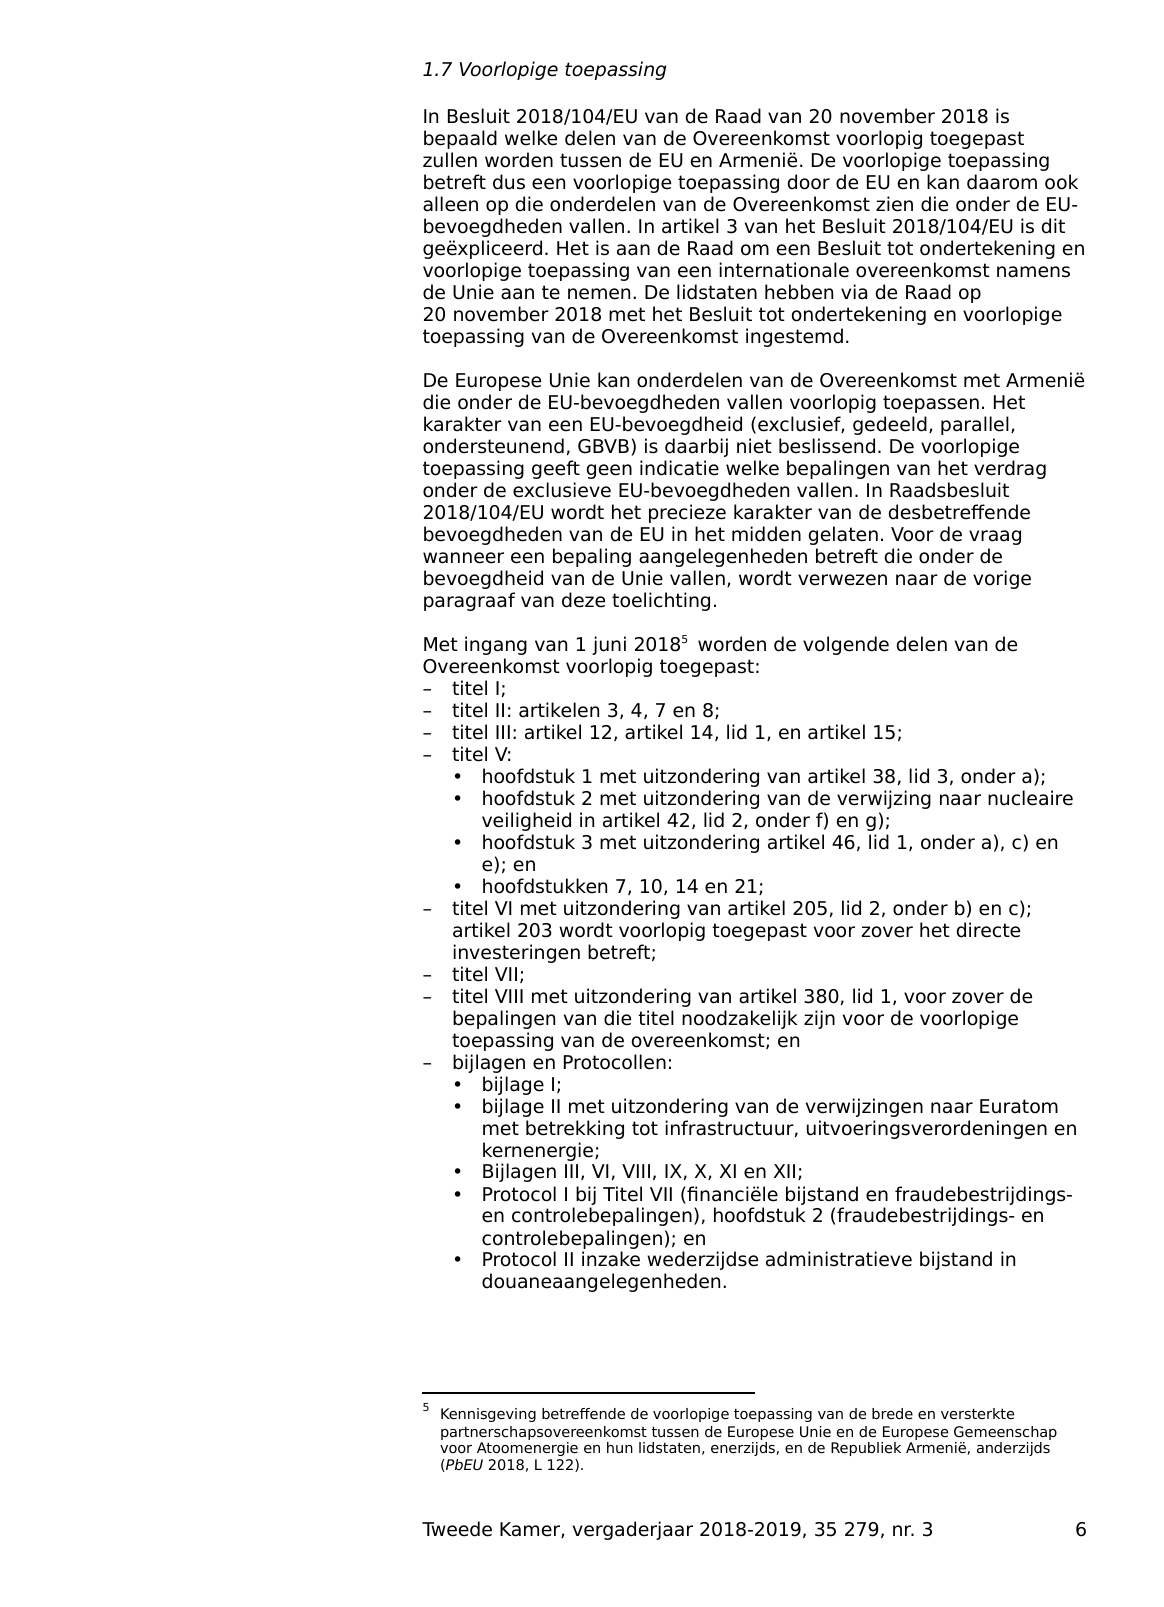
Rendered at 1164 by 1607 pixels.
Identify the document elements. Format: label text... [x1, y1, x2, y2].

text • hoofdstuk 1 met uitzondering van artikel 38, lid 3, onder a); [452, 766, 1087, 788]
text – titel VIII met uitzondering van artikel 380, lid 1, voor zover de bepalingen van die titel noodzakelijk zijn voor de voorlopige toepassing van de overeenkomst; en [422, 986, 1087, 1052]
text – titel II: artikelen 3, 4, 7 en 8; [422, 700, 1087, 722]
text • hoofdstuk 2 met uitzondering van de verwijzing naar nucleaire veiligheid in artikel 42, lid 2, onder f) en g); [452, 788, 1087, 832]
text – titel V: [422, 744, 1087, 766]
text • Bijlagen III, VI, VIII, IX, X, XI en XII; [452, 1161, 1087, 1183]
text Kennisgeving betreffende de voorlopige toepassing van de brede en versterkte partnerschapsovereenkomst tussen de Europese Unie en de Europese Gemeenschap voor Atoomenergie en hun lidstaten, enerzijds, en de Republiek Armenië, anderzijds (PbEU 2018, L 122). [422, 1402, 1087, 1474]
subtitle 1.7 Voorlopige toepassing [422, 59, 1087, 81]
text – titel VII; [422, 964, 1087, 986]
text • hoofdstukken 7, 10, 14 en 21; [452, 876, 1087, 898]
text • Protocol I bij Titel VII (financiële bijstand en fraudebestrijdings- en controlebepalingen), hoofdstuk 2 (fraudebestrijdings- en controlebepalingen); en [452, 1183, 1087, 1249]
text • bijlage I; [452, 1073, 1087, 1096]
text – titel I; [422, 678, 1087, 700]
text In Besluit 2018/104/EU van de Raad van 20 november 2018 is bepaald welke delen van de Overeenkomst voorlopig toegepast zullen worden tussen de EU en Armenië. De voorlopige toepassing betreft dus een voorlopige toepassing door de EU en kan daarom ook alleen op die onderdelen van de Overeenkomst zien die onder de EU-bevoegdheden vallen. In artikel 3 van het Besluit 2018/104/EU is dit geëxpliceerd. Het is aan de Raad om een Besluit tot ondertekening en voorlopige toepassing van een internationale overeenkomst namens de Unie aan te nemen. De lidstaten hebben via de Raad op 20 november 2018 met het Besluit tot ondertekening en voorlopige toepassing van de Overeenkomst ingestemd. [422, 106, 1087, 348]
text Met ingang van 1 juni 2018 worden de volgende delen van de Overeenkomst voorlopig toegepast: [422, 634, 1087, 678]
text – bijlagen en Protocollen: [422, 1052, 1087, 1073]
text • hoofdstuk 3 met uitzondering artikel 46, lid 1, onder a), c) en e); en [452, 832, 1087, 876]
text – titel III: artikel 12, artikel 14, lid 1, en artikel 15; [422, 722, 1087, 744]
text De Europese Unie kan onderdelen van de Overeenkomst met Armenië die onder de EU-bevoegdheden vallen voorlopig toepassen. Het karakter van een EU-bevoegdheid (exclusief, gedeeld, parallel, ondersteunend, GBVB) is daarbij niet beslissend. De voorlopige toepassing geeft geen indicatie welke bepalingen van het verdrag onder de exclusieve EU-bevoegdheden vallen. In Raadsbesluit 2018/104/EU wordt het precieze karakter van de desbetreffende bevoegdheden van de EU in het midden gelaten. Voor de vraag wanneer een bepaling aangelegenheden betreft die onder de bevoegdheid van de Unie vallen, wordt verwezen naar de vorige paragraaf van deze toelichting. [422, 370, 1087, 612]
text • bijlage II met uitzondering van de verwijzingen naar Euratom met betrekking tot infrastructuur, uitvoeringsverordeningen en kernenergie; [452, 1096, 1087, 1161]
text • Protocol II inzake wederzijdse administratieve bijstand in douaneaangelegenheden. [452, 1249, 1087, 1293]
text – titel VI met uitzondering van artikel 205, lid 2, onder b) en c); artikel 203 wordt voorlopig toegepast voor zover het directe investeringen betreft; [422, 898, 1087, 964]
